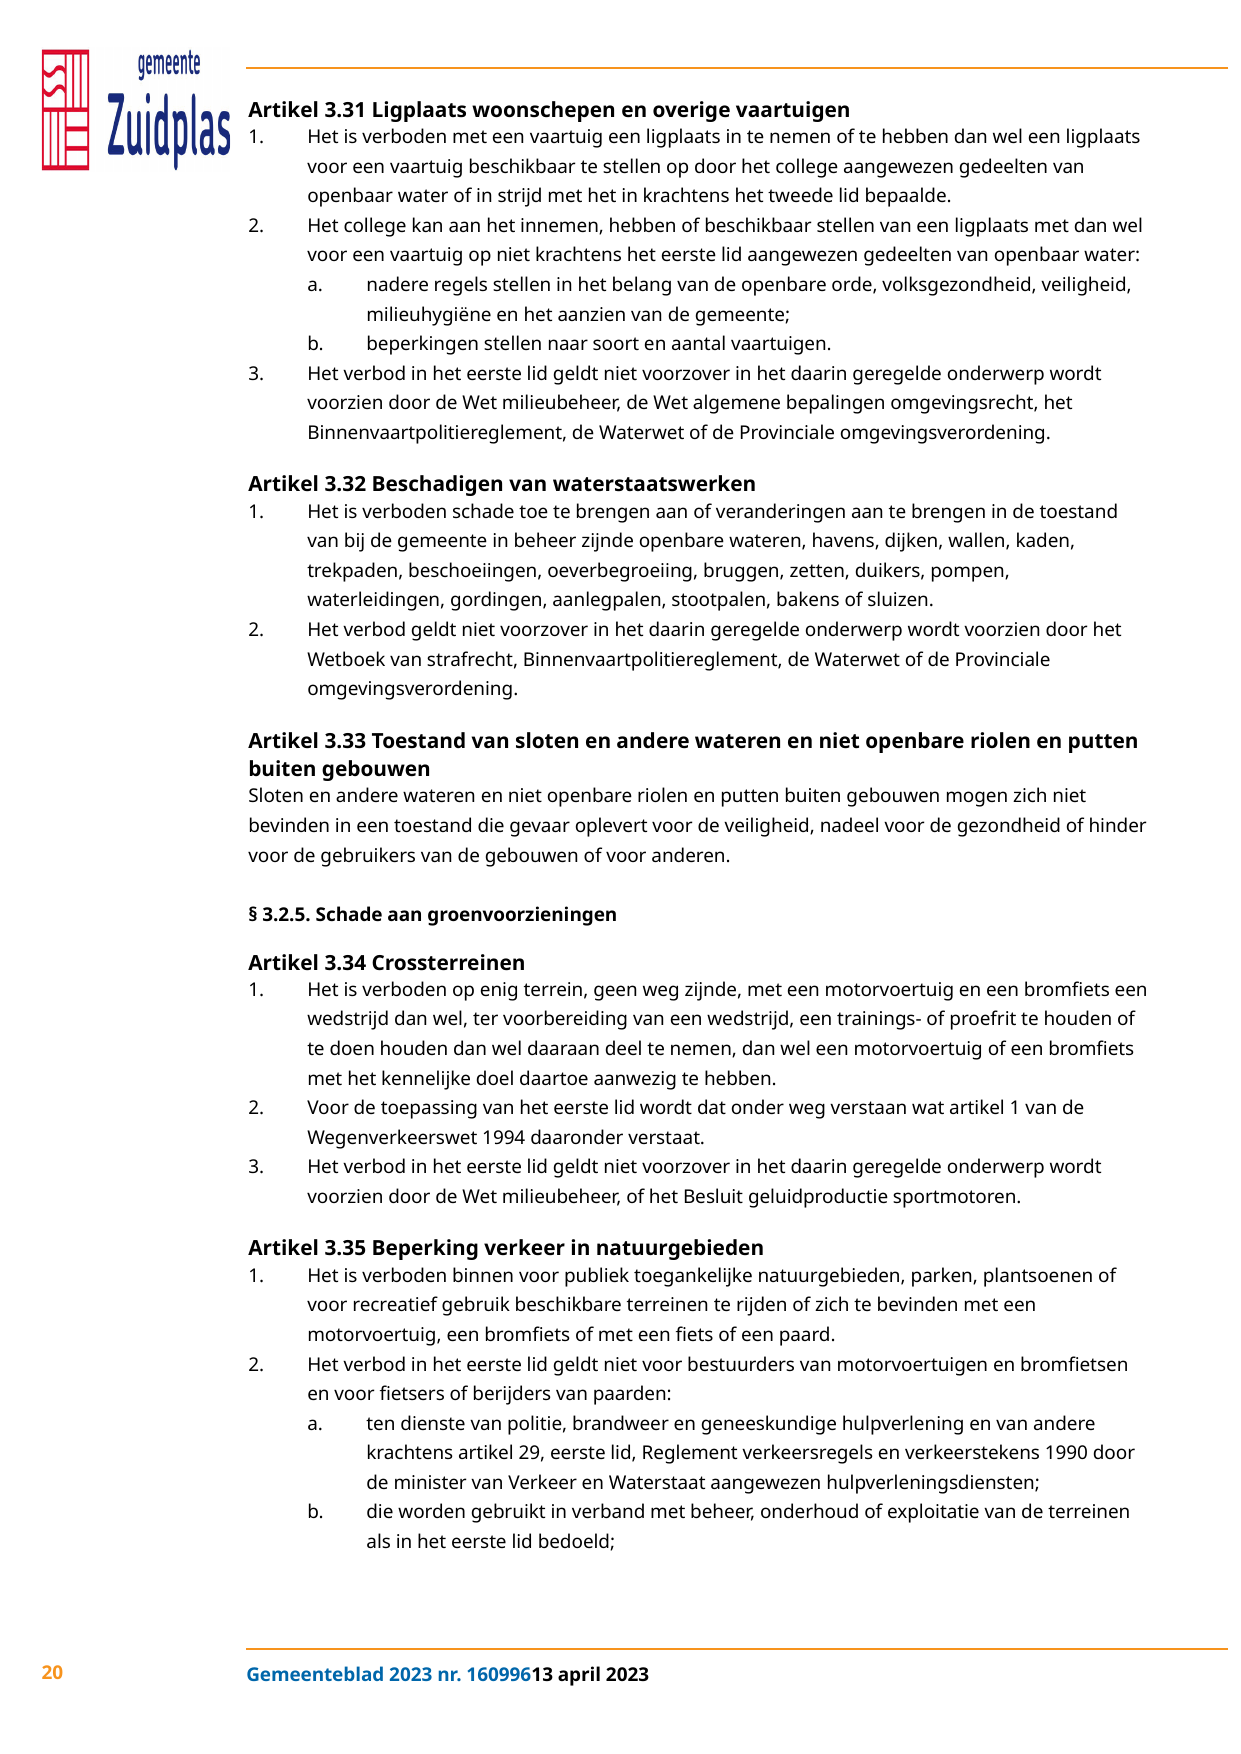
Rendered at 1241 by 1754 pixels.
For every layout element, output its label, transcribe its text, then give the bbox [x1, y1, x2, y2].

text § 3.2.5. Schade aan groenvoorzieningen [248, 901, 1152, 927]
list Het verbod in het eerste lid geldt niet voorzover in het daarin geregelde onderwerp wordt voorzien door de Wet milieubeheer, of het Besluit geluidproductie sportmotoren. [248, 1153, 1152, 1209]
list Het verbod in het eerste lid geldt niet voor bestuurders van motorvoertuigen en bromfietsen en voor fietsers of berijders van paarden: [248, 1351, 1152, 1406]
list Het is verboden schade toe te brengen aan of veranderingen aan te brengen in de toestand van bij de gemeente in beheer zijnde openbare wateren, havens, dijken, wallen, kaden, trekpaden, beschoeiingen, oeverbegroeiing, bruggen, zetten, duikers, pompen, waterleidingen, gordingen, aanlegpalen, stootpalen, bakens of sluizen. [248, 498, 1152, 612]
list Het is verboden op enig terrein, geen weg zijnde, met een motorvoertuig en een bromfiets een wedstrijd dan wel, ter voorbereiding van een wedstrijd, een trainings- of proefrit te houden of te doen houden dan wel daaraan deel te nemen, dan wel een motorvoertuig of een bromfiets met het kennelijke doel daartoe aanwezig te hebben. [248, 976, 1152, 1091]
list nadere regels stellen in het belang van de openbare orde, volksgezondheid, veiligheid, milieuhygiëne en het aanzien van de gemeente; [307, 271, 1152, 326]
list Voor de toepassing van het eerste lid wordt dat onder weg verstaan wat artikel 1 van de Wegenverkeerswet 1994 daaronder verstaat. [248, 1094, 1152, 1150]
list Het verbod geldt niet voorzover in het daarin geregelde onderwerp wordt voorzien door het Wetboek van strafrecht, Binnenvaartpolitiereglement, de Waterwet of de Provinciale omgevingsverordening. [248, 616, 1152, 701]
text Artikel 3.32 Beschadigen van waterstaatswerken [248, 469, 1152, 498]
list beperkingen stellen naar soort en aantal vaartuigen. [307, 330, 1152, 356]
text Sloten en andere wateren en niet openbare riolen en putten buiten gebouwen mogen zich niet bevinden in een toestand die gevaar oplevert voor de veiligheid, nadeel voor de gezondheid of hinder voor de gebruikers van de gebouwen of voor anderen. [248, 783, 1152, 868]
text Artikel 3.33 Toestand van sloten en andere wateren en niet openbare riolen en putten buiten gebouwen [248, 726, 1152, 783]
text Artikel 3.34 Crossterreinen [248, 948, 1152, 976]
list die worden gebruikt in verband met beheer, onderhoud of exploitatie van de terreinen als in het eerste lid bedoeld; [307, 1499, 1152, 1554]
list Het college kan aan het innemen, hebben of beschikbaar stellen van een ligplaats met dan wel voor een vaartuig op niet krachtens het eerste lid aangewezen gedeelten van openbaar water: [248, 212, 1152, 267]
picture [41, 47, 231, 172]
list Het verbod in het eerste lid geldt niet voorzover in het daarin geregelde onderwerp wordt voorzien door de Wet milieubeheer, de Wet algemene bepalingen omgevingsrecht, het Binnenvaartpolitiereglement, de Waterwet of de Provinciale omgevingsverordening. [248, 360, 1152, 445]
list Het is verboden met een vaartuig een ligplaats in te nemen of te hebben dan wel een ligplaats voor een vaartuig beschikbaar te stellen op door het college aangewezen gedeelten van openbaar water of in strijd met het in krachtens het tweede lid bepaalde. [248, 123, 1152, 208]
list ten dienste van politie, brandweer en geneeskundige hulpverlening en van andere krachtens artikel 29, eerste lid, Reglement verkeersregels en verkeerstekens 1990 door de minister van Verkeer en Waterstaat aangewezen hulpverleningsdiensten; [307, 1410, 1152, 1495]
text Artikel 3.31 Ligplaats woonschepen en overige vaartuigen [248, 95, 1152, 123]
text Artikel 3.35 Beperking verkeer in natuurgebieden [248, 1233, 1152, 1262]
list Het is verboden binnen voor publiek toegankelijke natuurgebieden, parken, plantsoenen of voor recreatief gebruik beschikbare terreinen te rijden of zich te bevinden met een motorvoertuig, een bromfiets of met een fiets of een paard. [248, 1262, 1152, 1347]
